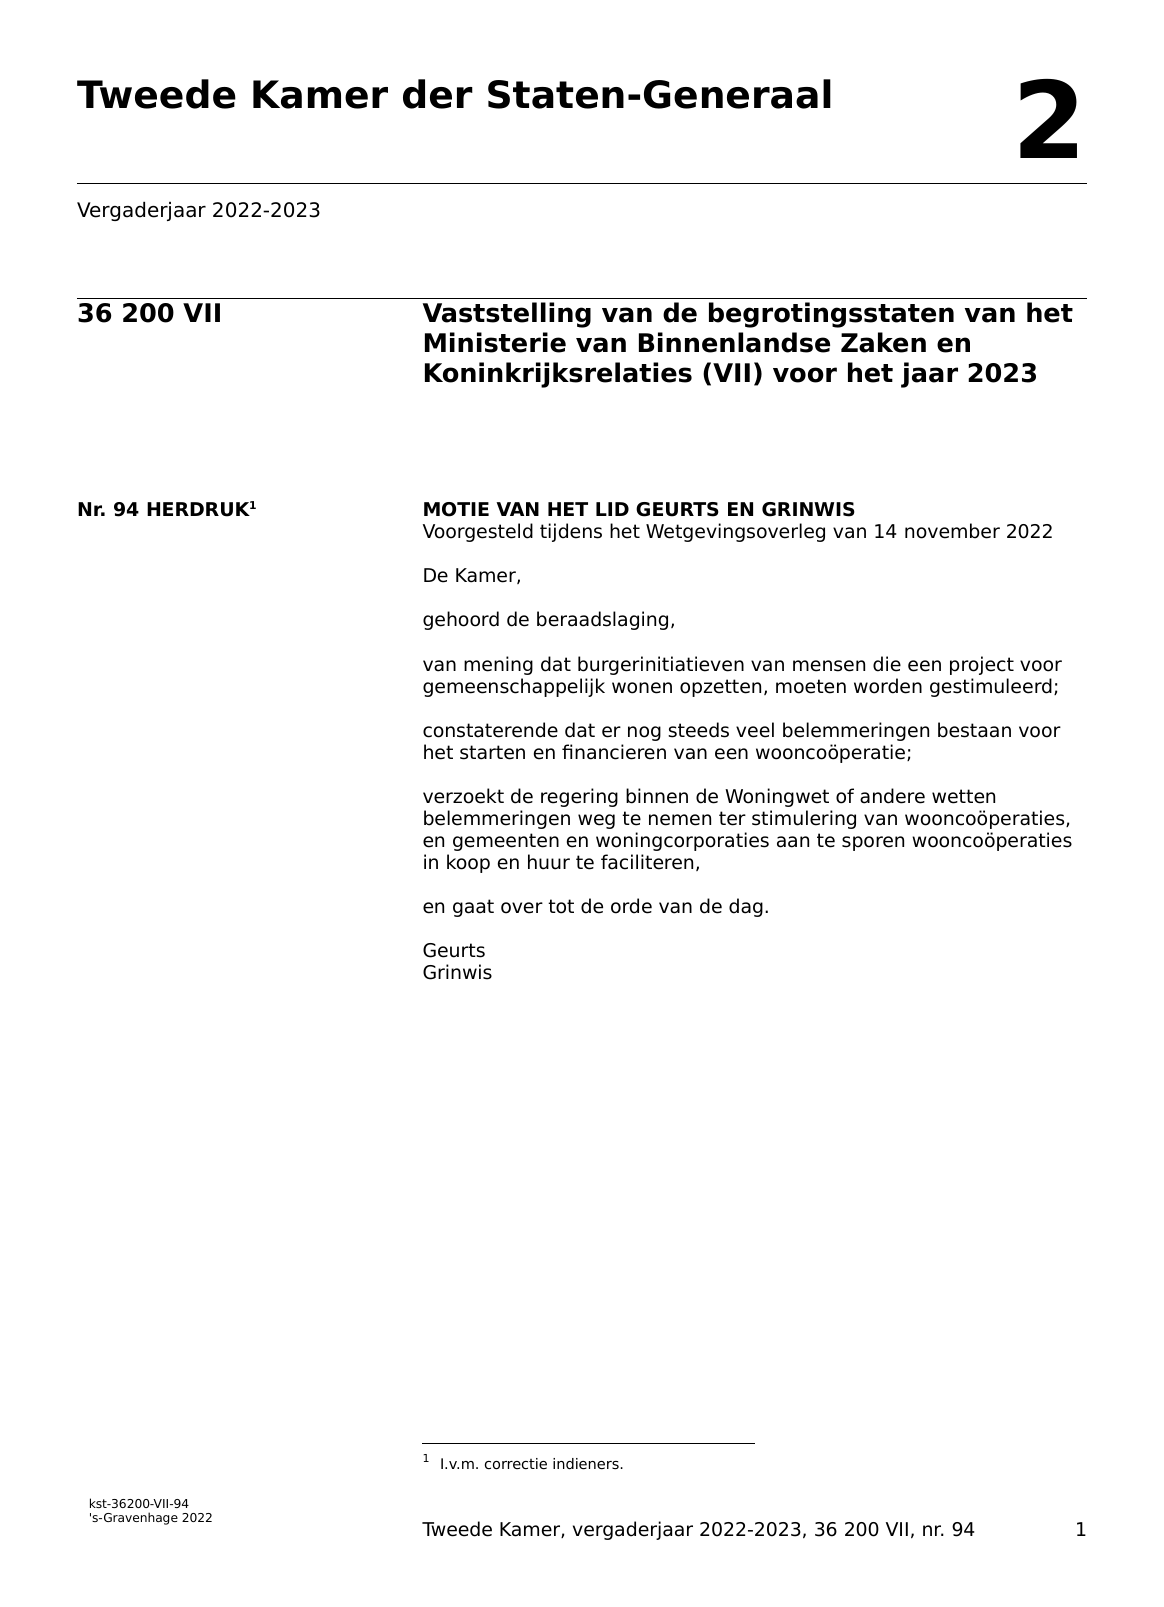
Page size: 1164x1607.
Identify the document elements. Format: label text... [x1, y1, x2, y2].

text gehoord de beraadslaging, [422, 609, 1087, 631]
table_header 2 [886, 59, 1087, 183]
table_cell Vergaderjaar 2022-2023 [77, 184, 1087, 298]
text Grinwis [422, 962, 1087, 984]
table_header Tweede Kamer der Staten-Generaal [77, 59, 886, 183]
text De Kamer, [422, 565, 1087, 587]
text 's-Gravenhage 2022 [88, 1511, 323, 1525]
subtitle 36 200 VII Vaststelling van de begrotingsstaten van het Ministerie van Binnenlandse Zaken en Koninkrijksrelaties (VII) voor het jaar 2023 [77, 299, 1087, 388]
text van mening dat burgerinitiatieven van mensen die een project voor gemeenschappelijk wonen opzetten, moeten worden gestimuleerd; [422, 653, 1087, 697]
text constaterende dat er nog steeds veel belemmeringen bestaan voor het starten en financieren van een wooncoöperatie; [422, 720, 1087, 764]
text Geurts [422, 940, 1087, 962]
text kst-36200-VII-94 [88, 1497, 323, 1511]
text en gaat over tot de orde van de dag. [422, 896, 1087, 918]
text I.v.m. correctie indieners. [422, 1452, 1087, 1474]
subtitle Nr. 94 HERDRUK MOTIE VAN HET LID GEURTS EN GRINWIS [77, 499, 1087, 521]
text verzoekt de regering binnen de Woningwet of andere wetten belemmeringen weg te nemen ter stimulering van wooncoöperaties, en gemeenten en woningcorporaties aan te sporen wooncoöperaties in koop en huur te faciliteren, [422, 786, 1087, 874]
text Voorgesteld tijdens het Wetgevingsoverleg van 14 november 2022 [422, 521, 1087, 543]
